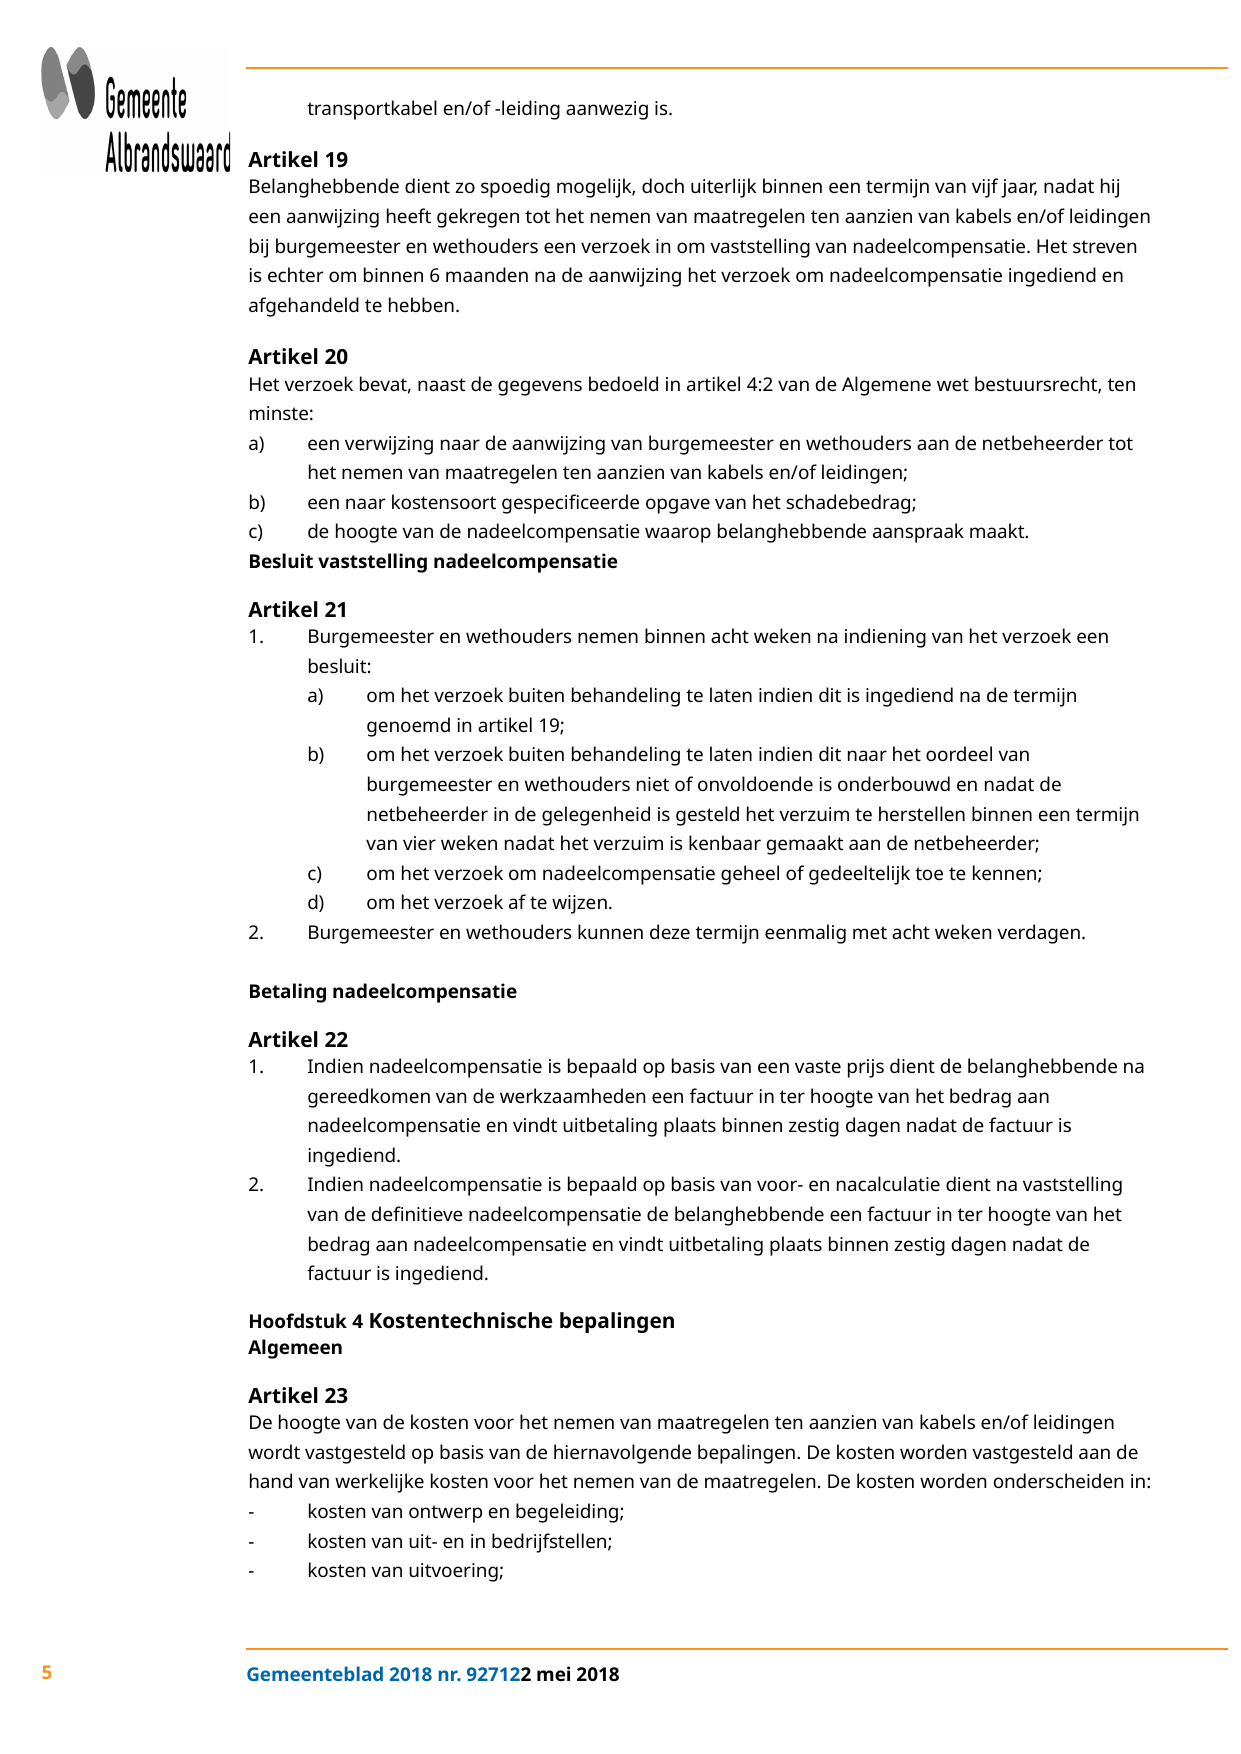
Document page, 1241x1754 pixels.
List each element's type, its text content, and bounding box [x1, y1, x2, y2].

list Indien nadeelcompensatie is bepaald op basis van een vaste prijs dient de belanghebbende na gereedkomen van de werkzaamheden een factuur in ter hoogte van het bedrag aan nadeelcompensatie en vindt uitbetaling plaats binnen zestig dagen nadat de factuur is ingediend. [248, 1053, 1152, 1168]
list kosten van uit- en in bedrijfstellen; [248, 1528, 1152, 1553]
picture [41, 47, 231, 172]
text Artikel 20 [248, 342, 1152, 371]
list kosten van ontwerp en begeleiding; [248, 1498, 1152, 1524]
list om het verzoek buiten behandeling te laten indien dit naar het oordeel van burgemeester en wethouders niet of onvoldoende is onderbouwd en nadat de netbeheerder in de gelegenheid is gesteld het verzuim te herstellen binnen een termijn van vier weken nadat het verzuim is kenbaar gemaakt aan de netbeheerder; [307, 742, 1152, 856]
list om het verzoek buiten behandeling te laten indien dit is ingediend na de termijn genoemd in artikel 19; [307, 682, 1152, 738]
list transportkabel en/of -leiding aanwezig is. [248, 95, 1152, 121]
text Artikel 22 [248, 1025, 1152, 1053]
text Hoofdstuk 4 Kostentechnische bepalingen [248, 1306, 1152, 1334]
text Artikel 21 [248, 595, 1152, 623]
text Artikel 19 [248, 145, 1152, 174]
list de hoogte van de nadeelcompensatie waarop belanghebbende aanspraak maakt. [248, 519, 1152, 544]
text De hoogte van de kosten voor het nemen van maatregelen ten aanzien van kabels en/of leidingen wordt vastgesteld op basis van de hiernavolgende bepalingen. De kosten worden vastgesteld aan de hand van werkelijke kosten voor het nemen van de maatregelen. De kosten worden onderscheiden in: [248, 1409, 1152, 1494]
text Het verzoek bevat, naast de gegevens bedoeld in artikel 4:2 van de Algemene wet bestuursrecht, ten minste: [248, 371, 1152, 426]
text Besluit vaststelling nadeelcompensatie [248, 548, 1152, 574]
list kosten van uitvoering; [248, 1557, 1152, 1583]
list een verwijzing naar de aanwijzing van burgemeester en wethouders aan de netbeheerder tot het nemen van maatregelen ten aanzien van kabels en/of leidingen; [248, 430, 1152, 485]
list Burgemeester en wethouders nemen binnen acht weken na indiening van het verzoek een besluit: [248, 623, 1152, 679]
text Betaling nadeelcompensatie [248, 978, 1152, 1004]
list Burgemeester en wethouders kunnen deze termijn eenmalig met acht weken verdagen. [248, 919, 1152, 945]
list om het verzoek af te wijzen. [307, 889, 1152, 915]
text Artikel 23 [248, 1381, 1152, 1409]
text Belanghebbende dient zo spoedig mogelijk, doch uiterlijk binnen een termijn van vijf jaar, nadat hij een aanwijzing heeft gekregen tot het nemen van maatregelen ten aanzien van kabels en/of leidingen bij burgemeester en wethouders een verzoek in om vaststelling van nadeelcompensatie. Het streven is echter om binnen 6 maanden na de aanwijzing het verzoek om nadeelcompensatie ingediend en afgehandeld te hebben. [248, 174, 1152, 318]
list een naar kostensoort gespecificeerde opgave van het schadebedrag; [248, 489, 1152, 515]
list om het verzoek om nadeelcompensatie geheel of gedeeltelijk toe te kennen; [307, 860, 1152, 886]
list Indien nadeelcompensatie is bepaald op basis van voor- en nacalculatie dient na vaststelling van de definitieve nadeelcompensatie de belanghebbende een factuur in ter hoogte van het bedrag aan nadeelcompensatie en vindt uitbetaling plaats binnen zestig dagen nadat de factuur is ingediend. [248, 1172, 1152, 1286]
text Algemeen [248, 1334, 1152, 1360]
